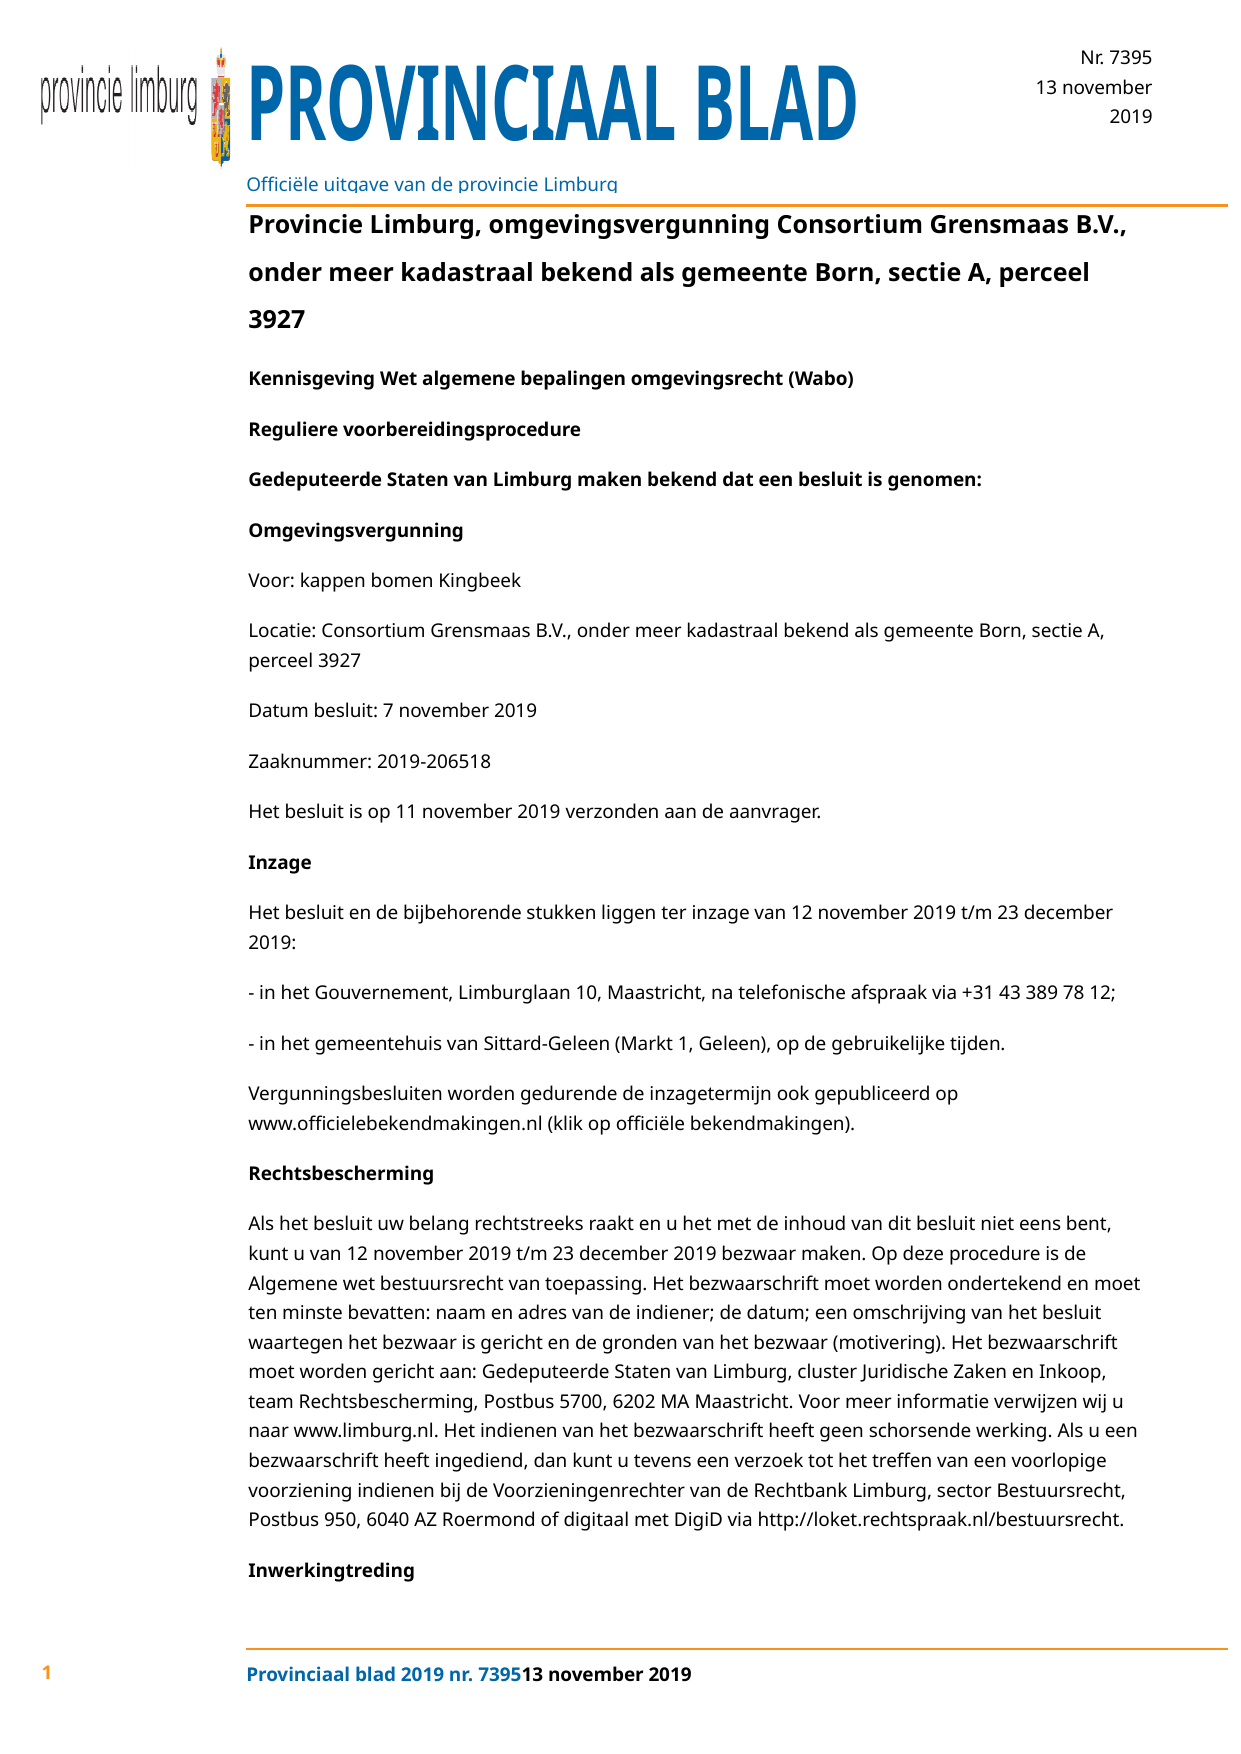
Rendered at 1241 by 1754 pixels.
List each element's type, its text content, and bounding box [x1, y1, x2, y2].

text - in het Gouvernement, Limburglaan 10, Maastricht, na telefonische afspraak via +31 43 389 78 12; [248, 979, 1152, 1005]
text Rechtsbescherming [248, 1160, 1152, 1186]
text Datum besluit: 7 november 2019 [248, 698, 1152, 723]
text Kennisgeving Wet algemene bepalingen omgevingsrecht (Wabo) [248, 366, 1152, 391]
text Het besluit is op 11 november 2019 verzonden aan de aanvrager. [248, 798, 1152, 824]
text Inzage [248, 849, 1152, 874]
picture [41, 47, 231, 172]
text Inwerkingtreding [248, 1557, 1152, 1582]
text - in het gemeentehuis van Sittard-Geleen (Markt 1, Geleen), op de gebruikelijke tijden. [248, 1030, 1152, 1055]
text Voor: kappen bomen Kingbeek [248, 567, 1152, 593]
text Reguliere voorbereidingsprocedure [248, 416, 1152, 442]
text Omgevingsvergunning [248, 517, 1152, 542]
text Locatie: Consortium Grensmaas B.V., onder meer kadastraal bekend als gemeente Born, sectie A, perceel 3927 [248, 618, 1152, 673]
text Als het besluit uw belang rechtstreeks raakt en u het met de inhoud van dit besluit niet eens bent, kunt u van 12 november 2019 t/m 23 december 2019 bezwaar maken. Op deze procedure is de Algemene wet bestuursrecht van toepassing. Het bezwaarschrift moet worden ondertekend en moet ten minste bevatten: naam en adres van de indiener; de datum; een omschrijving van het besluit waartegen het bezwaar is gericht en de gronden van het bezwaar (motivering). Het bezwaarschrift moet worden gericht aan: Gedeputeerde Staten van Limburg, cluster Juridische Zaken en Inkoop, team Rechtsbescherming, Postbus 5700, 6202 MA Maastricht. Voor meer informatie verwijzen wij u naar www.limburg.nl. Het indienen van het bezwaarschrift heeft geen schorsende werking. Als u een bezwaarschrift heeft ingediend, dan kunt u tevens een verzoek tot het treffen van een voorlopige voorziening indienen bij de Voorzieningenrechter van de Rechtbank Limburg, sector Bestuursrecht, Postbus 950, 6040 AZ Roermond of digitaal met DigiD via http://loket.rechtspraak.nl/bestuursrecht. [248, 1211, 1152, 1532]
text Het besluit en de bijbehorende stukken liggen ter inzage van 12 november 2019 t/m 23 december 2019: [248, 899, 1152, 954]
text Provincie Limburg, omgevingsvergunning Consortium Grensmaas B.V., onder meer kadastraal bekend als gemeente Born, sectie A, perceel 3927 [248, 207, 1152, 336]
text Vergunningsbesluiten worden gedurende de inzagetermijn ook gepubliceerd op www.officielebekendmakingen.nl (klik op officiële bekendmakingen). [248, 1080, 1152, 1135]
text Zaaknummer: 2019-206518 [248, 748, 1152, 774]
text Gedeputeerde Staten van Limburg maken bekend dat een besluit is genomen: [248, 466, 1152, 492]
